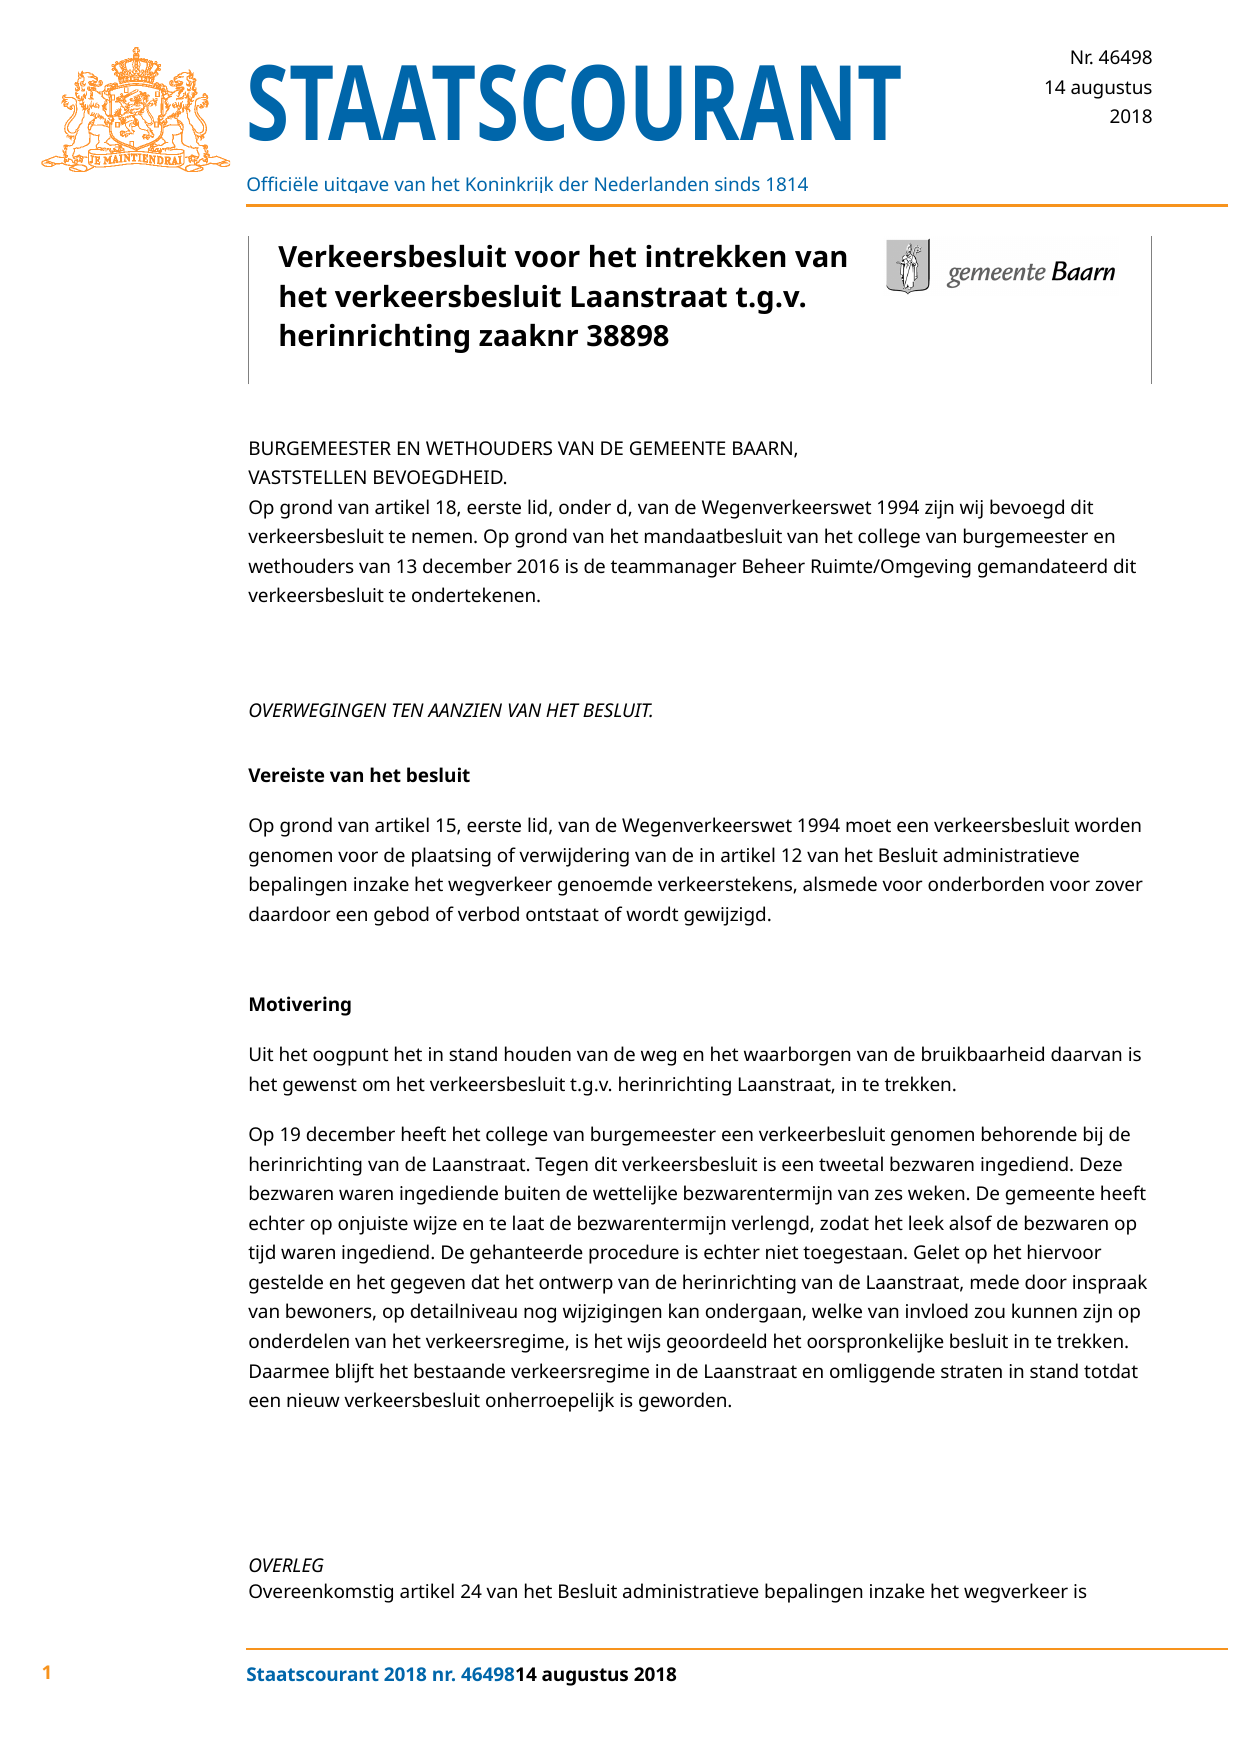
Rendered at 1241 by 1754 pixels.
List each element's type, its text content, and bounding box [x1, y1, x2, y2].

table_header [850, 236, 1151, 384]
text VASTSTELLEN BEVOEGDHEID. [248, 464, 1152, 490]
text Motivering [248, 991, 1152, 1017]
picture [882, 236, 1119, 296]
text Op 19 december heeft het college van burgemeester een verkeerbesluit genomen behorende bij de herinrichting van de Laanstraat. Tegen dit verkeersbesluit is een tweetal bezwaren ingediend. Deze bezwaren waren ingediende buiten de wettelijke bezwarentermijn van zes weken. De gemeente heeft echter op onjuiste wijze en te laat de bezwarentermijn verlengd, zodat het leek alsof de bezwaren op tijd waren ingediend. De gehanteerde procedure is echter niet toegestaan. Gelet op het hiervoor gestelde en het gegeven dat het ontwerp van de herinrichting van de Laanstraat, mede door inspraak van bewoners, op detailniveau nog wijzigingen kan ondergaan, welke van invloed zou kunnen zijn op onderdelen van het verkeersregime, is het wijs geoordeeld het oorspronkelijke besluit in te trekken. Daarmee blijft het bestaande verkeersregime in de Laanstraat en omliggende straten in stand totdat een nieuw verkeersbesluit onherroepelijk is geworden. [248, 1121, 1152, 1413]
text Op grond van artikel 18, eerste lid, onder d, van de Wegenverkeerswet 1994 zijn wij bevoegd dit verkeersbesluit te nemen. Op grond van het mandaatbesluit van het college van burgemeester en wethouders van 13 december 2016 is de teammanager Beheer Ruimte/Omgeving gemandateerd dit verkeersbesluit te ondertekenen. [248, 494, 1152, 608]
text BURGEMEESTER EN WETHOUDERS VAN DE GEMEENTE BAARN, [248, 435, 1152, 460]
text Overeenkomstig artikel 24 van het Besluit administratieve bepalingen inzake het wegverkeer is [248, 1578, 1152, 1604]
picture [41, 47, 231, 172]
text Vereiste van het besluit [248, 762, 1152, 788]
text OVERLEG [248, 1552, 1152, 1578]
table_header Verkeersbesluit voor het intrekken van het verkeersbesluit Laanstraat t.g.v. herinrichting zaaknr 38898 [249, 236, 850, 384]
text OVERWEGINGEN TEN AANZIEN VAN HET BESLUIT. [248, 697, 1152, 723]
text Uit het oogpunt het in stand houden van de weg en het waarborgen van de bruikbaarheid daarvan is het gewenst om het verkeersbesluit t.g.v. herinrichting Laanstraat, in te trekken. [248, 1041, 1152, 1097]
text Op grond van artikel 15, eerste lid, van de Wegenverkeerswet 1994 moet een verkeersbesluit worden genomen voor de plaatsing of verwijdering van de in artikel 12 van het Besluit administratieve bepalingen inzake het wegverkeer genoemde verkeerstekens, alsmede voor onderborden voor zover daardoor een gebod of verbod ontstaat of wordt gewijzigd. [248, 812, 1152, 927]
